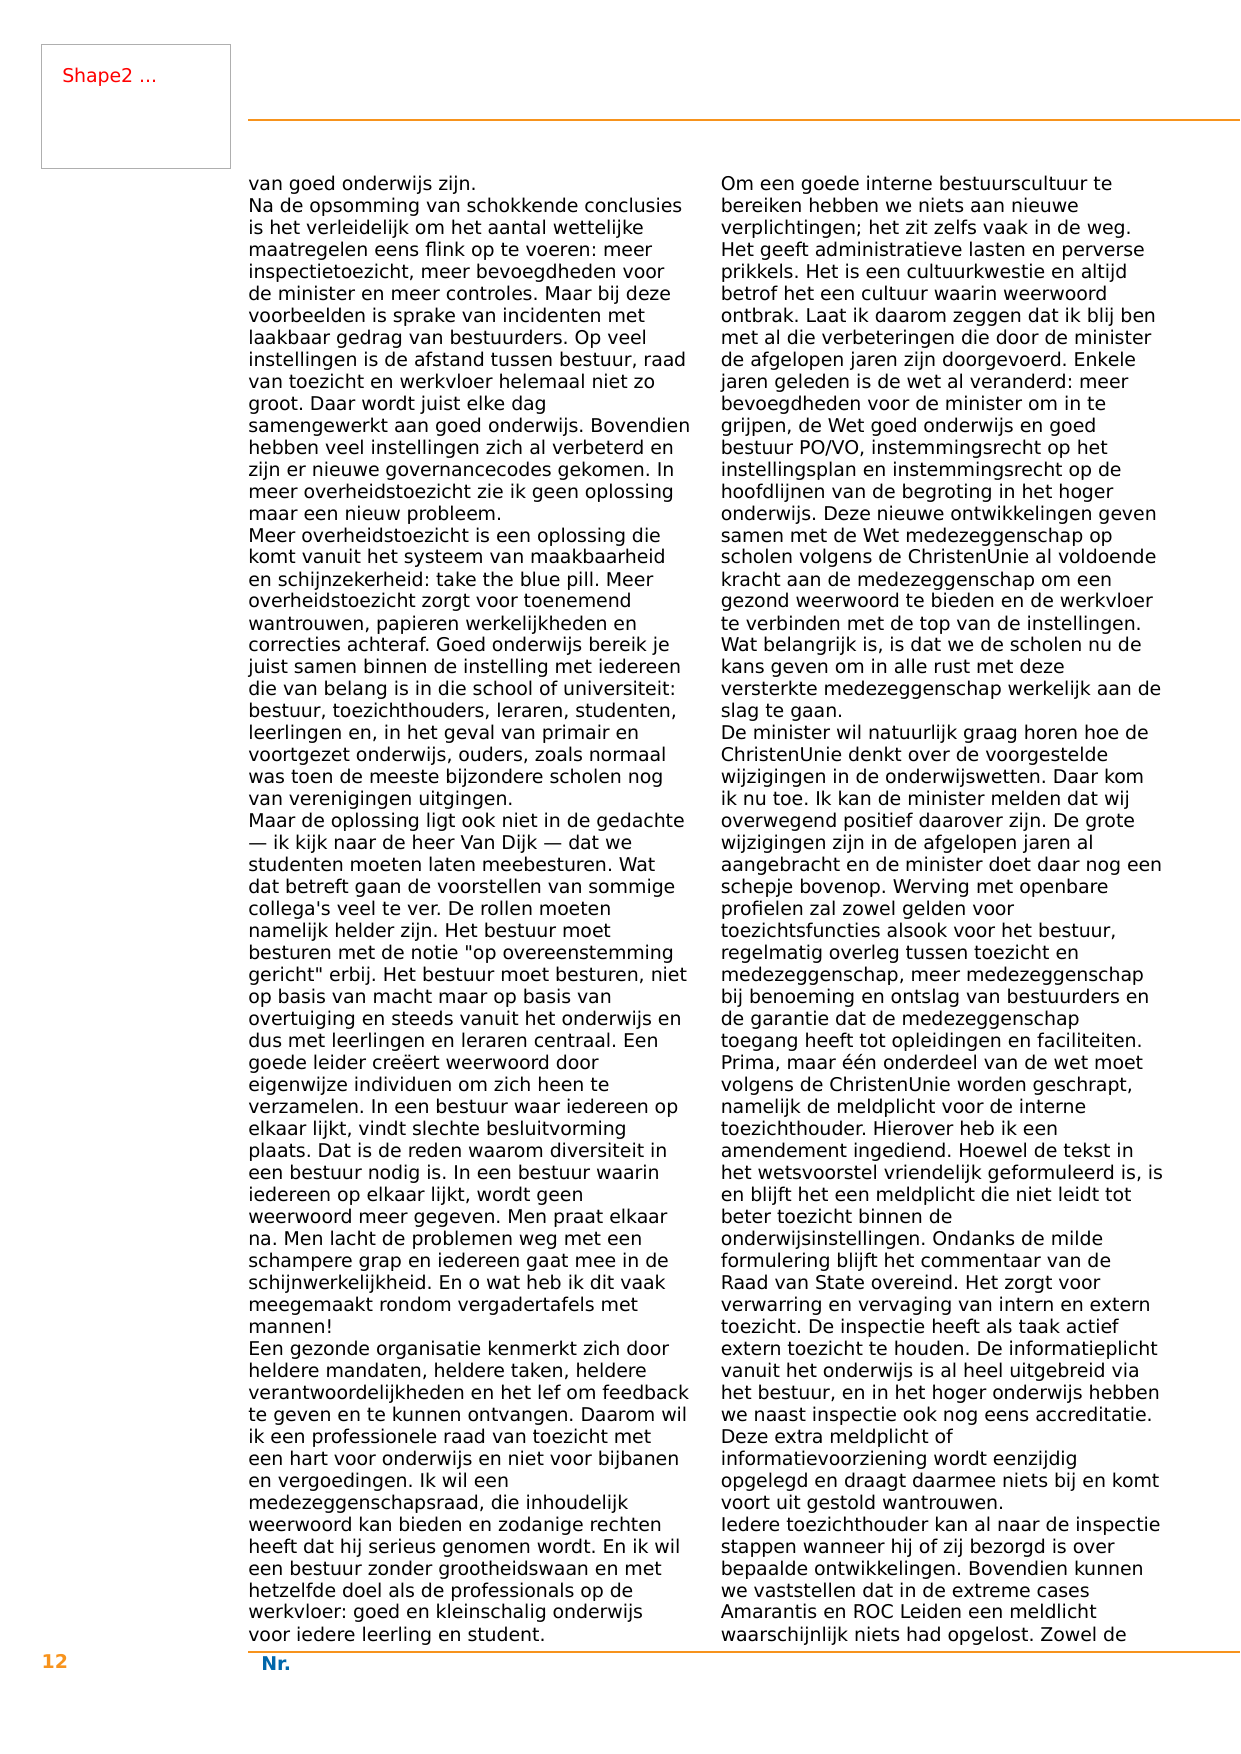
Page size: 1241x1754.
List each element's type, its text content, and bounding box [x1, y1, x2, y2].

text Prima, maar één onderdeel van de wet moet volgens de ChristenUnie worden geschrapt, namelijk de meldplicht voor de interne toezichthouder. Hierover heb ik een amendement ingediend. Hoewel de tekst in het wetsvoorstel vriendelijk geformuleerd is, is en blijft het een meldplicht die niet leidt tot beter toezicht binnen de onderwijsinstellingen. Ondanks de milde formulering blijft het commentaar van de Raad van State overeind. Het zorgt voor verwarring en vervaging van intern en extern toezicht. De inspectie heeft als taak actief extern toezicht te houden. De informatieplicht vanuit het onderwijs is al heel uitgebreid via het bestuur, en in het hoger onderwijs hebben we naast inspectie ook nog eens accreditatie. Deze extra meldplicht of informatievoorziening wordt eenzijdig opgelegd en draagt daarmee niets bij en komt voort uit gestold wantrouwen. [721, 1052, 1163, 1513]
text van goed onderwijs zijn. [248, 173, 691, 195]
text Na de opsomming van schokkende conclusies is het verleidelijk om het aantal wettelijke maatregelen eens flink op te voeren: meer inspectietoezicht, meer bevoegdheden voor de minister en meer controles. Maar bij deze voorbeelden is sprake van incidenten met laakbaar gedrag van bestuurders. Op veel instellingen is de afstand tussen bestuur, raad van toezicht en werkvloer helemaal niet zo groot. Daar wordt juist elke dag samengewerkt aan goed onderwijs. Bovendien hebben veel instellingen zich al verbeterd en zijn er nieuwe governancecodes gekomen. In meer overheidstoezicht zie ik geen oplossing maar een nieuw probleem. [248, 195, 691, 524]
text Meer overheidstoezicht is een oplossing die komt vanuit het systeem van maakbaarheid en schijnzekerheid: take the blue pill. Meer overheidstoezicht zorgt voor toenemend wantrouwen, papieren werkelijkheden en correcties achteraf. Goed onderwijs bereik je juist samen binnen de instelling met iedereen die van belang is in die school of universiteit: bestuur, toezichthouders, leraren, studenten, leerlingen en, in het geval van primair en voortgezet onderwijs, ouders, zoals normaal was toen de meeste bijzondere scholen nog van verenigingen uitgingen. [248, 524, 691, 810]
text Maar de oplossing ligt ook niet in de gedachte — ik kijk naar de heer Van Dijk — dat we studenten moeten laten meebesturen. Wat dat betreft gaan de voorstellen van sommige collega's veel te ver. De rollen moeten namelijk helder zijn. Het bestuur moet besturen met de notie "op overeenstemming gericht" erbij. Het bestuur moet besturen, niet op basis van macht maar op basis van overtuiging en steeds vanuit het onderwijs en dus met leerlingen en leraren centraal. Een goede leider creëert weerwoord door eigenwijze individuen om zich heen te verzamelen. In een bestuur waar iedereen op elkaar lijkt, vindt slechte besluitvorming plaats. Dat is de reden waarom diversiteit in een bestuur nodig is. In een bestuur waarin iedereen op elkaar lijkt, wordt geen weerwoord meer gegeven. Men praat elkaar na. Men lacht de problemen weg met een schampere grap en iedereen gaat mee in de schijnwerkelijkheid. En o wat heb ik dit vaak meegemaakt rondom vergadertafels met mannen! [248, 810, 691, 1338]
text Om een goede interne bestuurscultuur te bereiken hebben we niets aan nieuwe verplichtingen; het zit zelfs vaak in de weg. Het geeft administratieve lasten en perverse prikkels. Het is een cultuurkwestie en altijd betrof het een cultuur waarin weerwoord ontbrak. Laat ik daarom zeggen dat ik blij ben met al die verbeteringen die door de minister de afgelopen jaren zijn doorgevoerd. Enkele jaren geleden is de wet al veranderd: meer bevoegdheden voor de minister om in te grijpen, de Wet goed onderwijs en goed bestuur PO/VO, instemmingsrecht op het instellingsplan en instemmingsrecht op de hoofdlijnen van de begroting in het hoger onderwijs. Deze nieuwe ontwikkelingen geven samen met de Wet medezeggenschap op scholen volgens de ChristenUnie al voldoende kracht aan de medezeggenschap om een gezond weerwoord te bieden en de werkvloer te verbinden met de top van de instellingen. Wat belangrijk is, is dat we de scholen nu de kans geven om in alle rust met deze versterkte medezeggenschap werkelijk aan de slag te gaan. [721, 173, 1163, 722]
text Iedere toezichthouder kan al naar de inspectie stappen wanneer hij of zij bezorgd is over bepaalde ontwikkelingen. Bovendien kunnen we vaststellen dat in de extreme cases Amarantis en ROC Leiden een meldlicht waarschijnlijk niets had opgelost. Zowel de [721, 1513, 1163, 1645]
text De minister wil natuurlijk graag horen hoe de ChristenUnie denkt over de voorgestelde wijzigingen in de onderwijswetten. Daar kom ik nu toe. Ik kan de minister melden dat wij overwegend positief daarover zijn. De grote wijzigingen zijn in de afgelopen jaren al aangebracht en de minister doet daar nog een schepje bovenop. Werving met openbare profielen zal zowel gelden voor toezichtsfuncties alsook voor het bestuur, regelmatig overleg tussen toezicht en medezeggenschap, meer medezeggenschap bij benoeming en ontslag van bestuurders en de garantie dat de medezeggenschap toegang heeft tot opleidingen en faciliteiten. [721, 722, 1163, 1052]
text Een gezonde organisatie kenmerkt zich door heldere mandaten, heldere taken, heldere verantwoordelijkheden en het lef om feedback te geven en te kunnen ontvangen. Daarom wil ik een professionele raad van toezicht met een hart voor onderwijs en niet voor bijbanen en vergoedingen. Ik wil een medezeggenschapsraad, die inhoudelijk weerwoord kan bieden en zodanige rechten heeft dat hij serieus genomen wordt. En ik wil een bestuur zonder grootheidswaan en met hetzelfde doel als de professionals op de werkvloer: goed en kleinschalig onderwijs voor iedere leerling en student. [248, 1338, 691, 1645]
